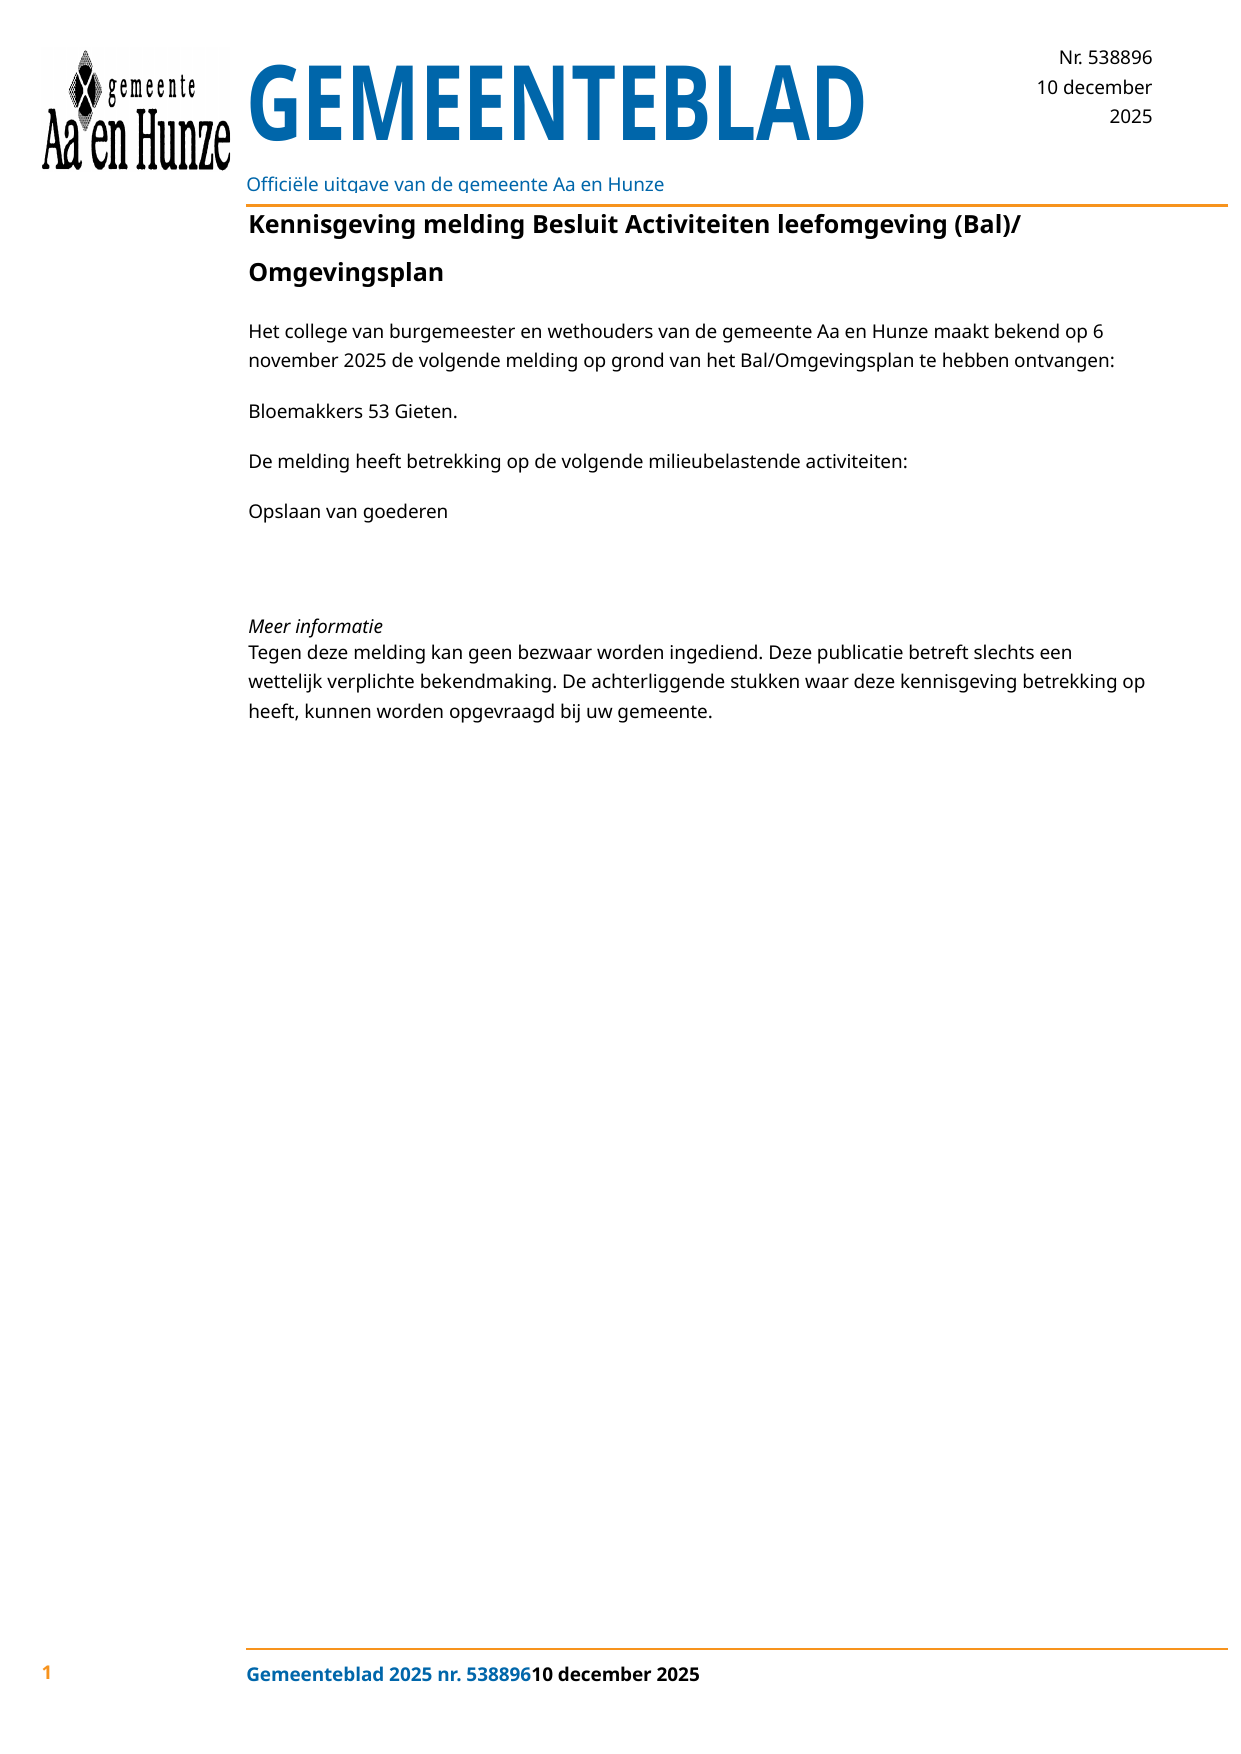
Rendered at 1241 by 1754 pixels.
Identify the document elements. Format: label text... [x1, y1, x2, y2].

text Opslaan van goederen [248, 499, 1152, 524]
text Het college van burgemeester en wethouders van de gemeente Aa en Hunze maakt bekend op 6 november 2025 de volgende melding op grond van het Bal/Omgevingsplan te hebben ontvangen: [248, 318, 1152, 373]
text Bloemakkers 53 Gieten. [248, 398, 1152, 424]
text Kennisgeving melding Besluit Activiteiten leefomgeving (Bal)/ Omgevingsplan [248, 207, 1152, 288]
text Tegen deze melding kan geen bezwaar worden ingediend. Deze publicatie betreft slechts een wettelijk verplichte bekendmaking. De achterliggende stukken waar deze kennisgeving betrekking op heeft, kunnen worden opgevraagd bij uw gemeente. [248, 639, 1152, 724]
picture [41, 47, 231, 172]
text De melding heeft betrekking op de volgende milieubelastende activiteiten: [248, 448, 1152, 474]
text Meer informatie [248, 613, 1152, 639]
